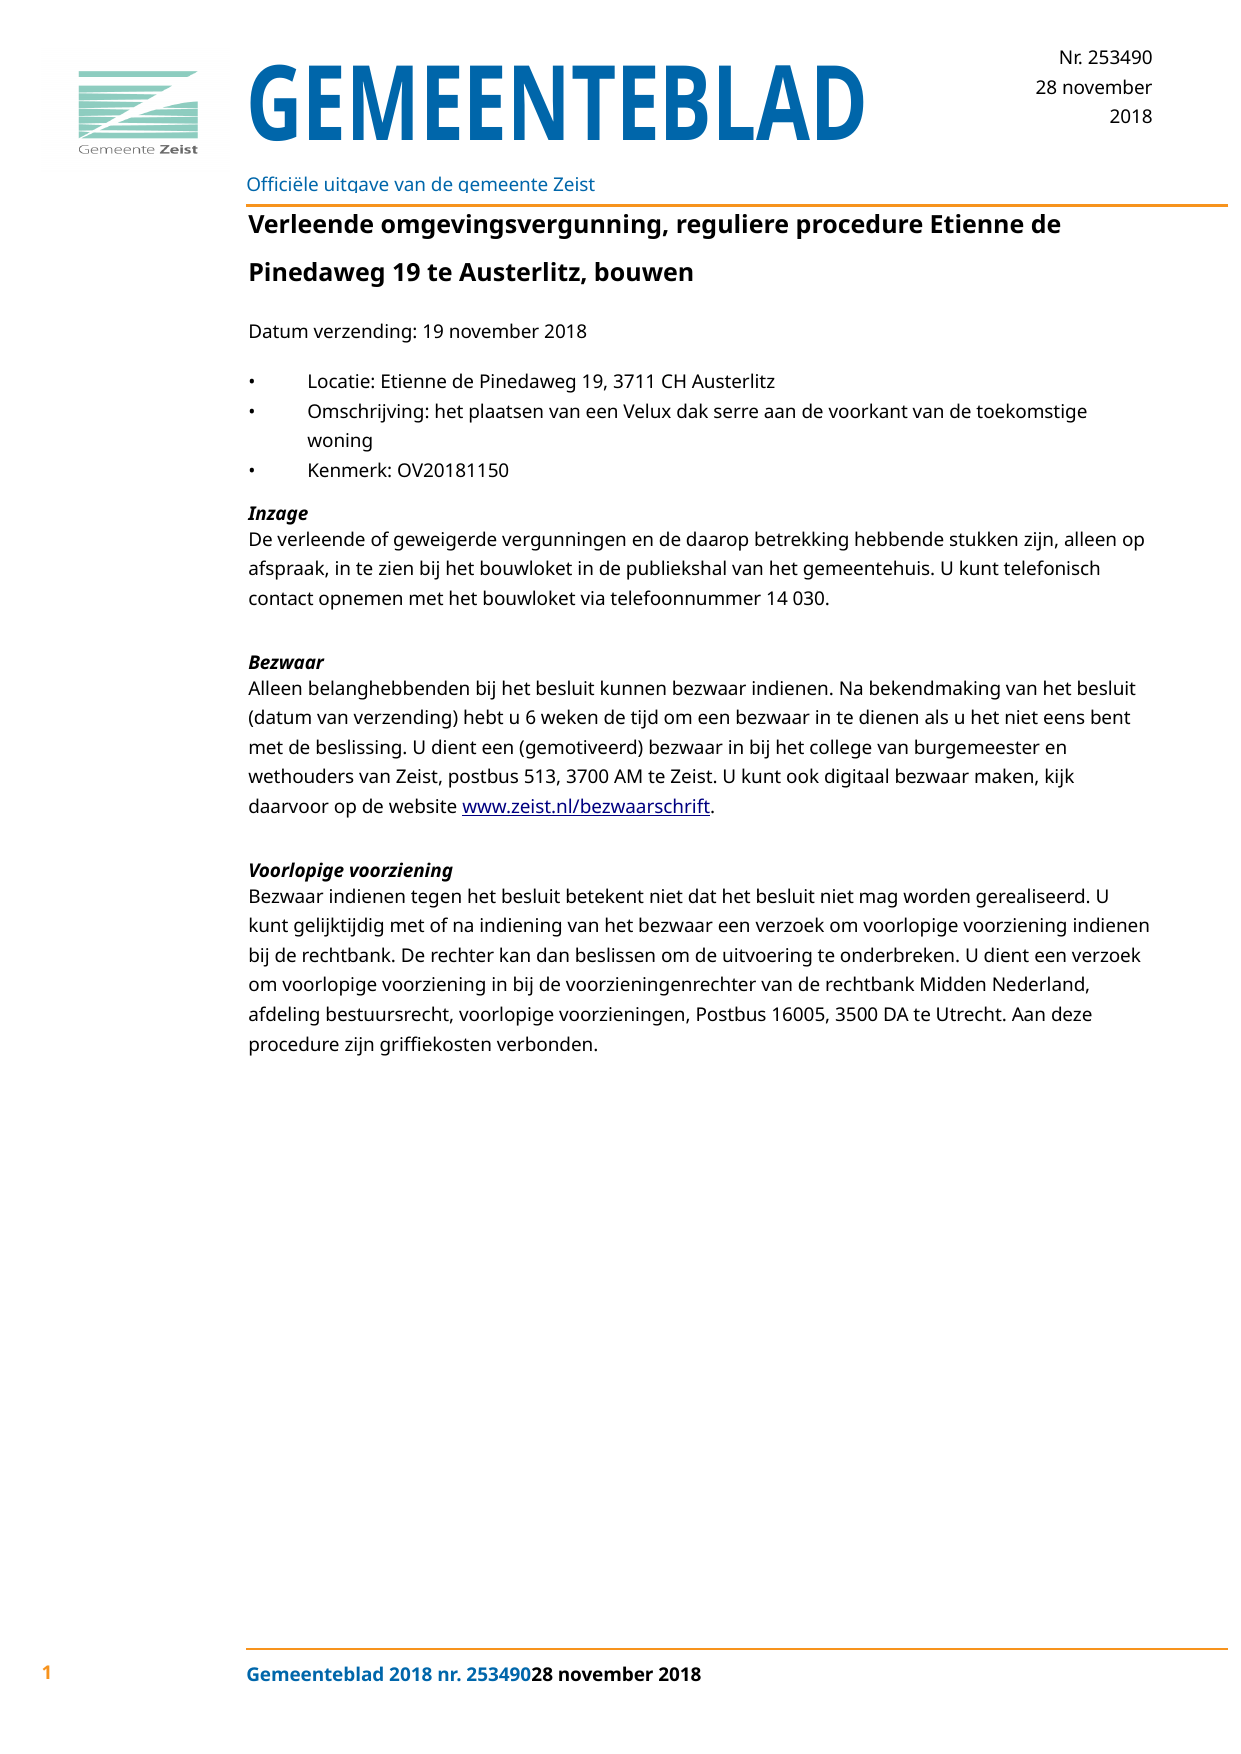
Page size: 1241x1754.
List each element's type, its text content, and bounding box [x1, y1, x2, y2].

list Kenmerk: OV20181150 [248, 457, 1152, 483]
list Locatie: Etienne de Pinedaweg 19, 3711 CH Austerlitz [248, 368, 1152, 394]
text Datum verzending: 19 november 2018 [248, 318, 1152, 344]
text Inzage [248, 500, 1152, 526]
text Alleen belanghebbenden bij het besluit kunnen bezwaar indienen. Na bekendmaking van het besluit (datum van verzending) hebt u 6 weken de tijd om een bezwaar in te dienen als u het niet eens bent met de beslissing. U dient een (gemotiveerd) bezwaar in bij het college van burgemeester en wethouders van Zeist, postbus 513, 3700 AM te Zeist. U kunt ook digitaal bezwaar maken, kijk daarvoor op de website www.zeist.nl/bezwaarschrift. [248, 675, 1152, 819]
list Omschrijving: het plaatsen van een Velux dak serre aan de voorkant van de toekomstige woning [248, 398, 1152, 453]
picture [41, 47, 231, 172]
text Verleende omgevingsvergunning, reguliere procedure Etienne de Pinedaweg 19 te Austerlitz, bouwen [248, 207, 1152, 288]
text Bezwaar [248, 649, 1152, 675]
text Bezwaar indienen tegen het besluit betekent niet dat het besluit niet mag worden gerealiseerd. U kunt gelijktijdig met of na indiening van het bezwaar een verzoek om voorlopige voorziening indienen bij de rechtbank. De rechter kan dan beslissen om de uitvoering te onderbreken. U dient een verzoek om voorlopige voorziening in bij de voorzieningenrechter van de rechtbank Midden Nederland, afdeling bestuursrecht, voorlopige voorzieningen, Postbus 16005, 3500 DA te Utrecht. Aan deze procedure zijn griffiekosten verbonden. [248, 883, 1152, 1056]
text Voorlopige voorziening [248, 857, 1152, 883]
text De verleende of geweigerde vergunningen en de daarop betrekking hebbende stukken zijn, alleen op afspraak, in te zien bij het bouwloket in de publiekshal van het gemeentehuis. U kunt telefonisch contact opnemen met het bouwloket via telefoonnummer 14 030. [248, 526, 1152, 611]
